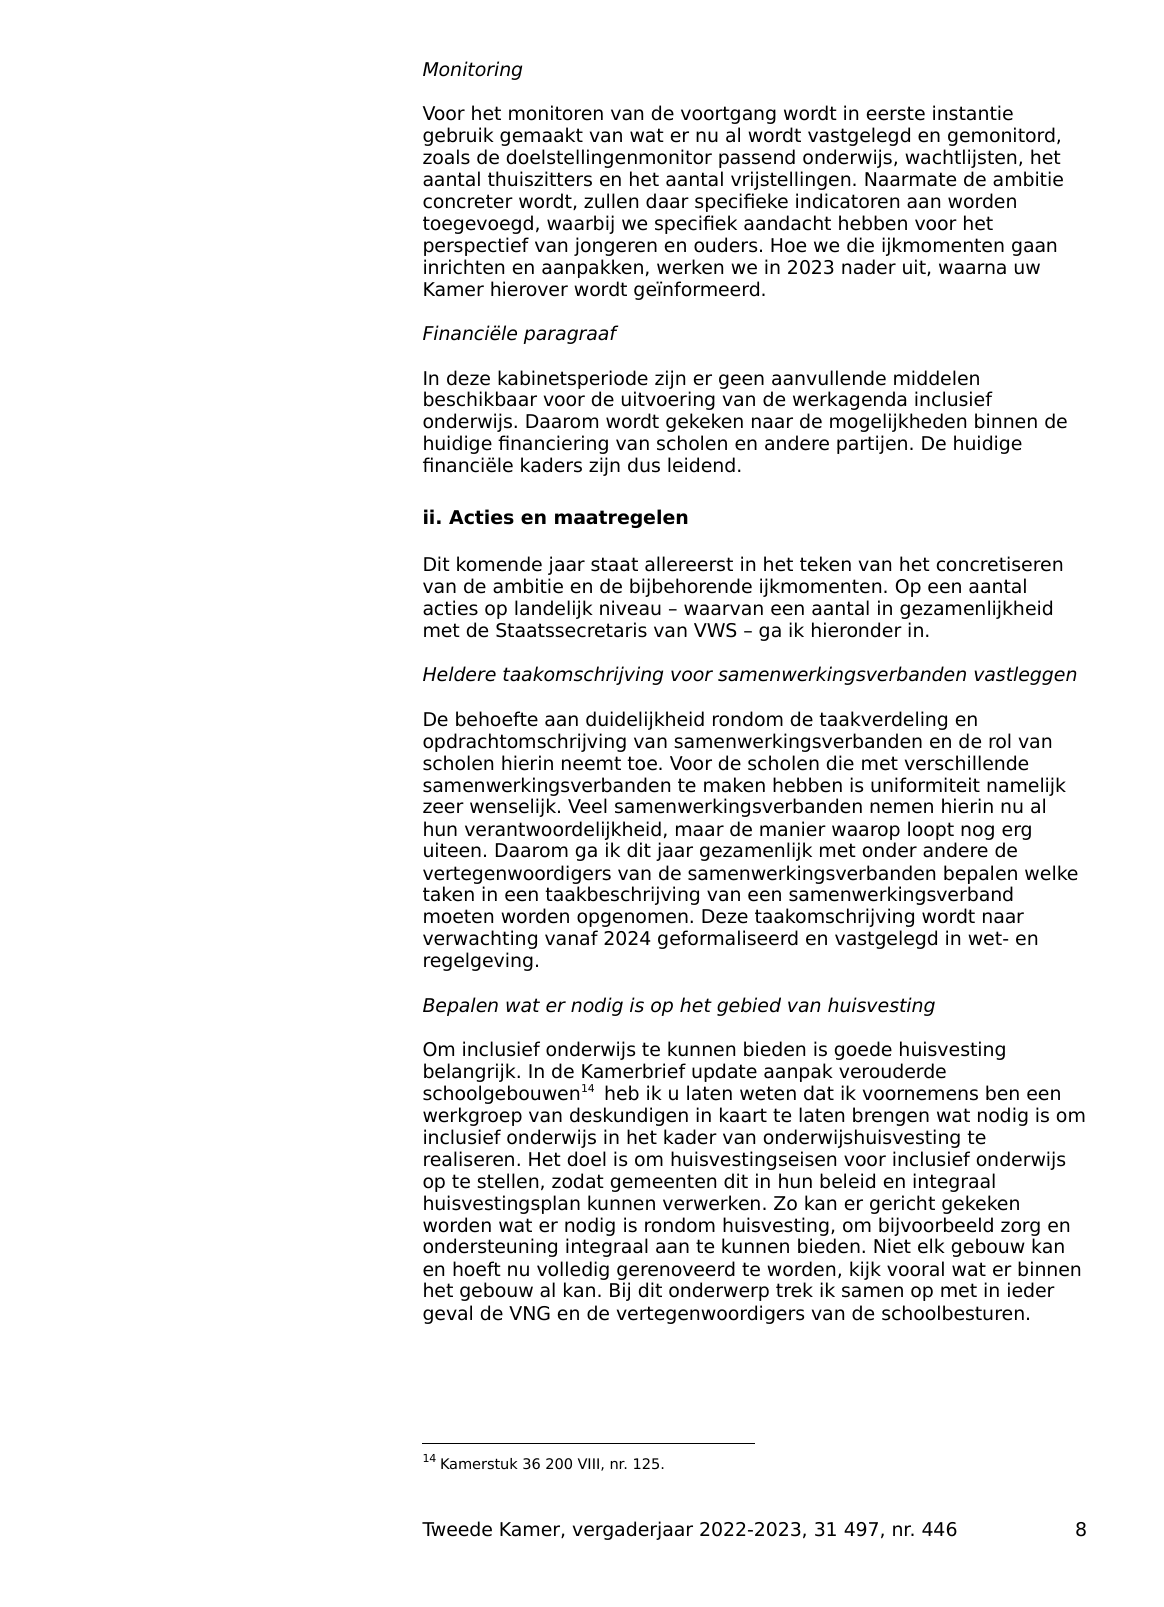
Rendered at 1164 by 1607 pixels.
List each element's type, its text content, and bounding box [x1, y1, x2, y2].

text Om inclusief onderwijs te kunnen bieden is goede huisvesting belangrijk. In de Kamerbrief update aanpak verouderde schoolgebouwen heb ik u laten weten dat ik voornemens ben een werkgroep van deskundigen in kaart te laten brengen wat nodig is om inclusief onderwijs in het kader van onderwijshuisvesting te realiseren. Het doel is om huisvestingseisen voor inclusief onderwijs op te stellen, zodat gemeenten dit in hun beleid en integraal huisvestingsplan kunnen verwerken. Zo kan er gericht gekeken worden wat er nodig is rondom huisvesting, om bijvoorbeeld zorg en ondersteuning integraal aan te kunnen bieden. Niet elk gebouw kan en hoeft nu volledig gerenoveerd te worden, kijk vooral wat er binnen het gebouw al kan. Bij dit onderwerp trek ik samen op met in ieder geval de VNG en de vertegenwoordigers van de schoolbesturen. [422, 1039, 1087, 1324]
subtitle Heldere taakomschrijving voor samenwerkingsverbanden vastleggen [422, 664, 1087, 686]
subtitle Monitoring [422, 59, 1087, 81]
subtitle Financiële paragraaf [422, 323, 1087, 345]
subtitle ii. Acties en maatregelen [422, 507, 1087, 529]
text Voor het monitoren van de voortgang wordt in eerste instantie gebruik gemaakt van wat er nu al wordt vastgelegd en gemonitord, zoals de doelstellingenmonitor passend onderwijs, wachtlijsten, het aantal thuiszitters en het aantal vrijstellingen. Naarmate de ambitie concreter wordt, zullen daar specifieke indicatoren aan worden toegevoegd, waarbij we specifiek aandacht hebben voor het perspectief van jongeren en ouders. Hoe we die ijkmomenten gaan inrichten en aanpakken, werken we in 2023 nader uit, waarna uw Kamer hierover wordt geïnformeerd. [422, 103, 1087, 301]
subtitle Bepalen wat er nodig is op het gebied van huisvesting [422, 994, 1087, 1016]
text In deze kabinetsperiode zijn er geen aanvullende middelen beschikbaar voor de uitvoering van de werkagenda inclusief onderwijs. Daarom wordt gekeken naar de mogelijkheden binnen de huidige financiering van scholen en andere partijen. De huidige financiële kaders zijn dus leidend. [422, 367, 1087, 477]
text Kamerstuk 36 200 VIII, nr. 125. [422, 1452, 1087, 1474]
text De behoefte aan duidelijkheid rondom de taakverdeling en opdrachtomschrijving van samenwerkingsverbanden en de rol van scholen hierin neemt toe. Voor de scholen die met verschillende samenwerkingsverbanden te maken hebben is uniformiteit namelijk zeer wenselijk. Veel samenwerkingsverbanden nemen hierin nu al hun verantwoordelijkheid, maar de manier waarop loopt nog erg uiteen. Daarom ga ik dit jaar gezamenlijk met onder andere de vertegenwoordigers van de samenwerkingsverbanden bepalen welke taken in een taakbeschrijving van een samenwerkingsverband moeten worden opgenomen. Deze taakomschrijving wordt naar verwachting vanaf 2024 geformaliseerd en vastgelegd in wet- en regelgeving. [422, 708, 1087, 972]
text Dit komende jaar staat allereerst in het teken van het concretiseren van de ambitie en de bijbehorende ijkmomenten. Op een aantal acties op landelijk niveau – waarvan een aantal in gezamenlijkheid met de Staatssecretaris van VWS – ga ik hieronder in. [422, 554, 1087, 642]
